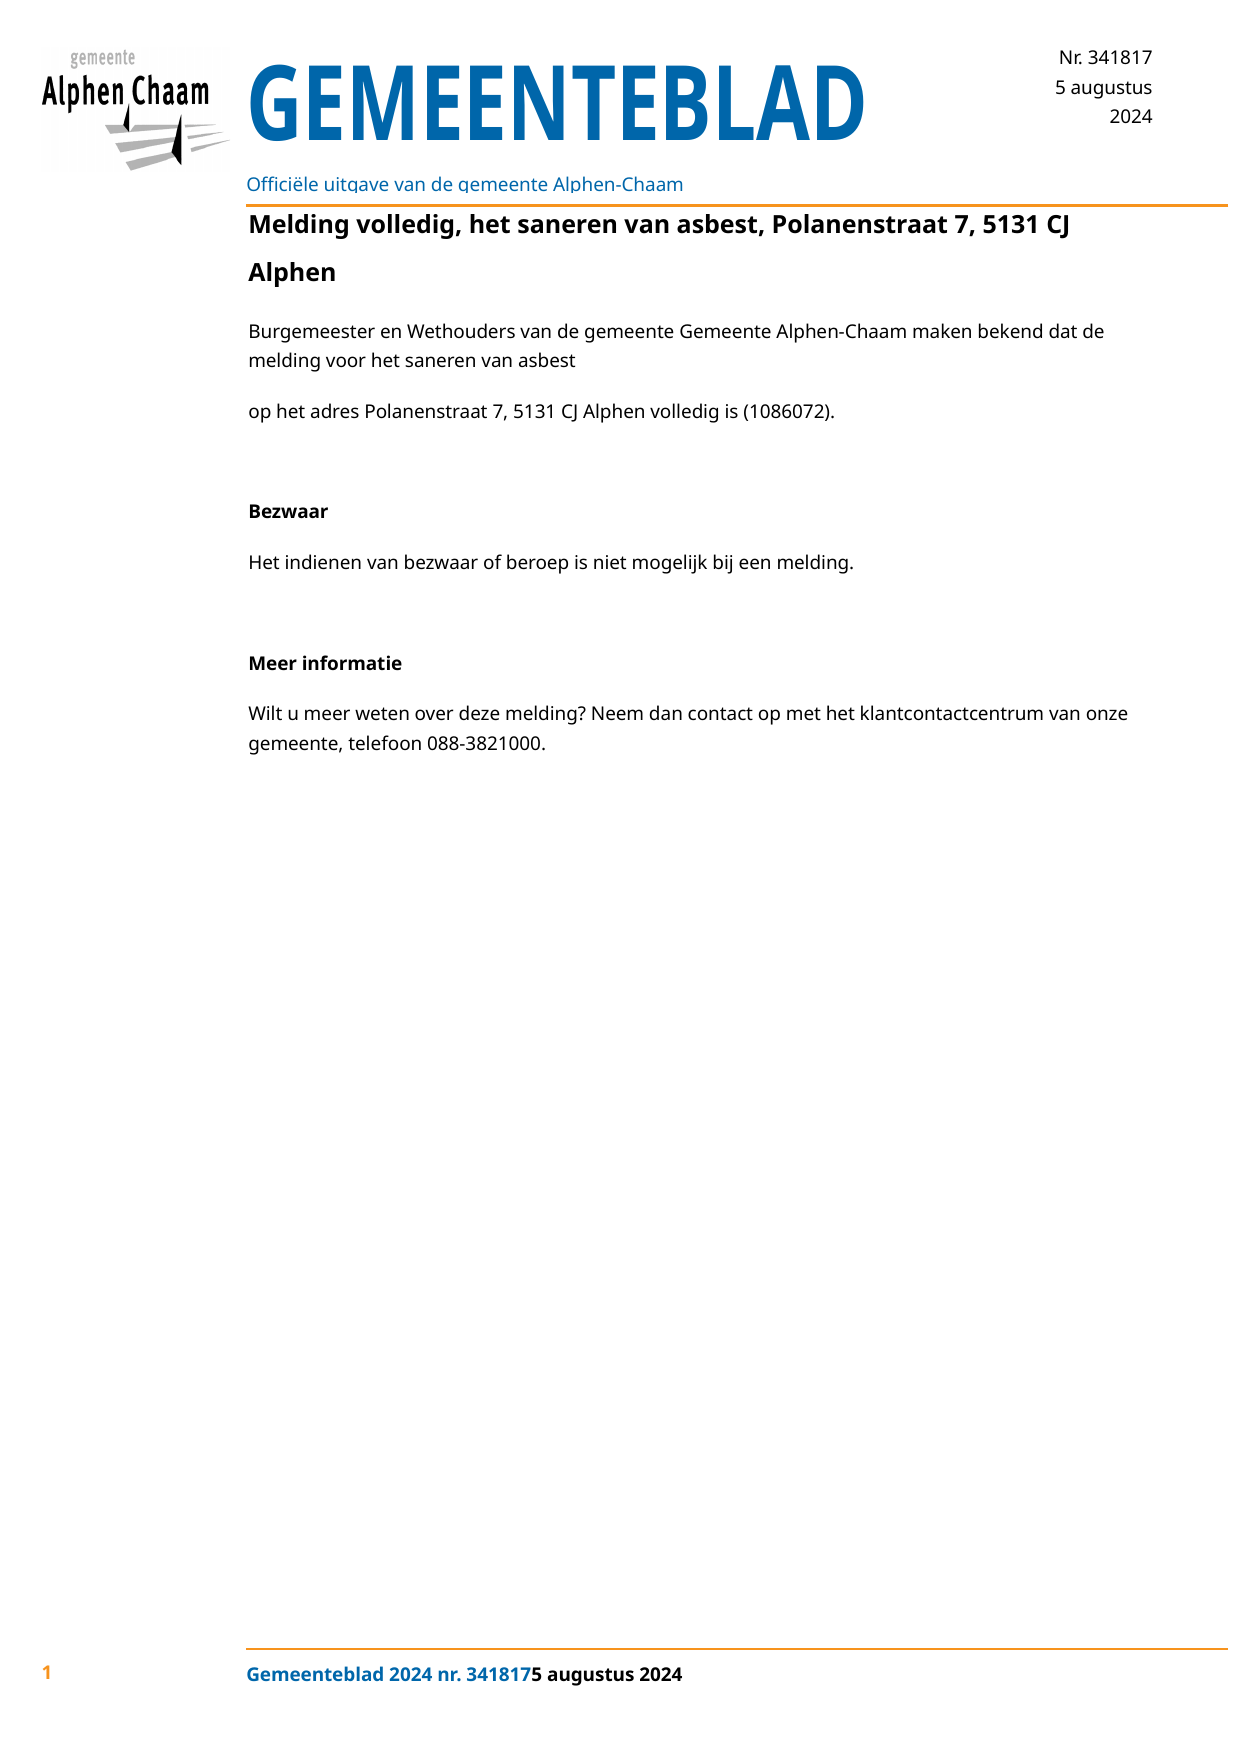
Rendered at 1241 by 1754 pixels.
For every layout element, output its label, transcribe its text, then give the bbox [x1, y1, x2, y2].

text op het adres Polanenstraat 7, 5131 CJ Alphen volledig is (1086072). [248, 398, 1152, 424]
text Burgemeester en Wethouders van de gemeente Gemeente Alphen-Chaam maken bekend dat de melding voor het saneren van asbest [248, 318, 1152, 373]
text Het indienen van bezwaar of beroep is niet mogelijk bij een melding. [248, 549, 1152, 575]
text Melding volledig, het saneren van asbest, Polanenstraat 7, 5131 CJ Alphen [248, 207, 1152, 288]
picture [41, 47, 231, 172]
text Meer informatie [248, 650, 1152, 676]
text Wilt u meer weten over deze melding? Neem dan contact op met het klantcontactcentrum van onze gemeente, telefoon 088-3821000. [248, 700, 1152, 756]
text Bezwaar [248, 499, 1152, 524]
